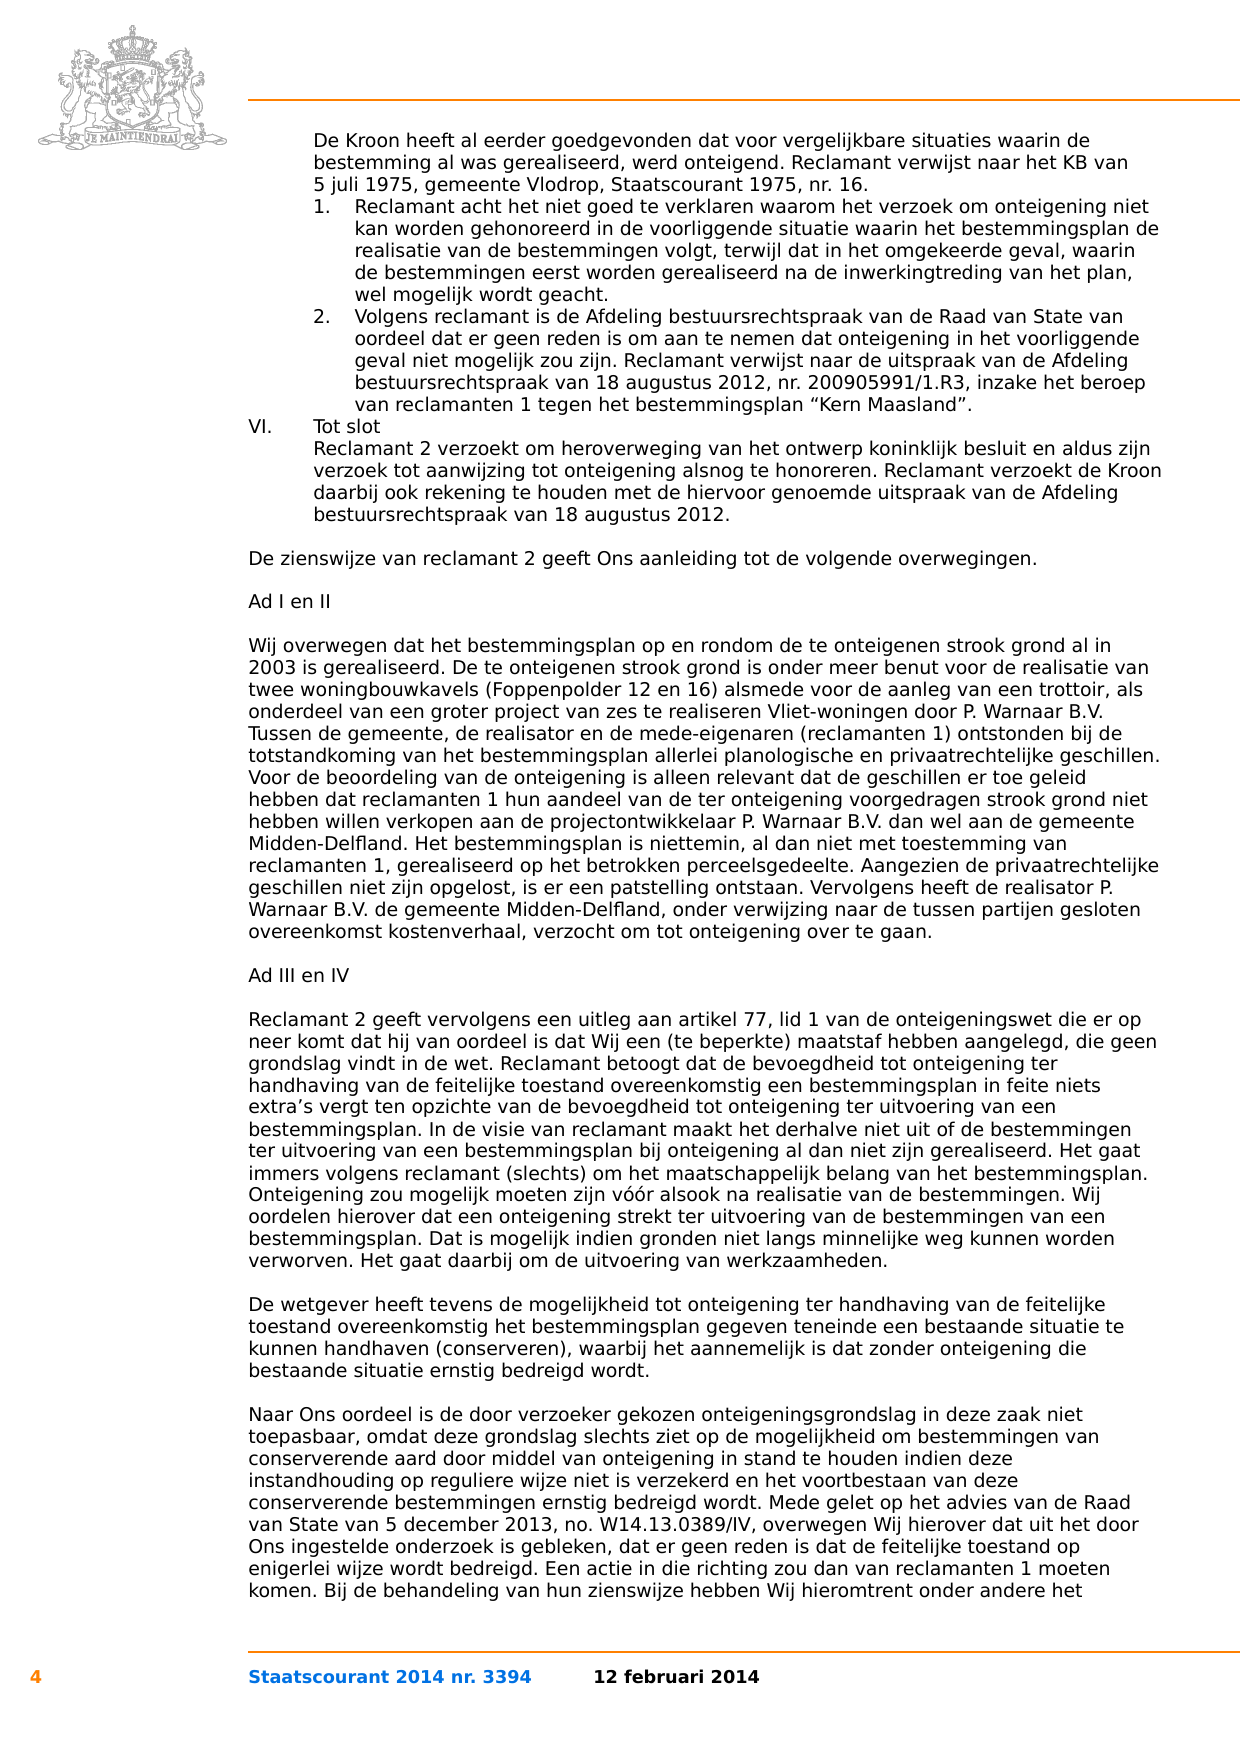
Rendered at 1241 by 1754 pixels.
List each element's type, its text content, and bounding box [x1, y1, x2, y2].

text Naar Ons oordeel is de door verzoeker gekozen onteigeningsgrondslag in deze zaak niet toepasbaar, omdat deze grondslag slechts ziet op de mogelijkheid om bestemmingen van conserverende aard door middel van onteigening in stand te houden indien deze instandhouding op reguliere wijze niet is verzekerd en het voortbestaan van deze conserverende bestemmingen ernstig bedreigd wordt. Mede gelet op het advies van de Raad van State van 5 december 2013, no. W14.13.0389/IV, overwegen Wij hierover dat uit het door Ons ingestelde onderzoek is gebleken, dat er geen reden is dat de feitelijke toestand op enigerlei wijze wordt bedreigd. Een actie in die richting zou dan van reclamanten 1 moeten komen. Bij de behandeling van hun zienswijze hebben Wij hieromtrent onder andere het [248, 1404, 1163, 1602]
picture [38, 25, 227, 150]
text Reclamant 2 verzoekt om heroverweging van het ontwerp koninklijk besluit en aldus zijn verzoek tot aanwijzing tot onteigening alsnog te honoreren. Reclamant verzoekt de Kroon daarbij ook rekening te houden met de hiervoor genoemde uitspraak van de Afdeling bestuursrechtspraak van 18 augustus 2012. [313, 438, 1163, 526]
text Reclamant 2 geeft vervolgens een uitleg aan artikel 77, lid 1 van de onteigeningswet die er op neer komt dat hij van oordeel is dat Wij een (te beperkte) maatstaf hebben aangelegd, die geen grondslag vindt in de wet. Reclamant betoogt dat de bevoegdheid tot onteigening ter handhaving van de feitelijke toestand overeenkomstig een bestemmingsplan in feite niets extra’s vergt ten opzichte van de bevoegdheid tot onteigening ter uitvoering van een bestemmingsplan. In de visie van reclamant maakt het derhalve niet uit of de bestemmingen ter uitvoering van een bestemmingsplan bij onteigening al dan niet zijn gerealiseerd. Het gaat immers volgens reclamant (slechts) om het maatschappelijk belang van het bestemmingsplan. Onteigening zou mogelijk moeten zijn vóór alsook na realisatie van de bestemmingen. Wij oordelen hierover dat een onteigening strekt ter uitvoering van de bestemmingen van een bestemmingsplan. Dat is mogelijk indien gronden niet langs minnelijke weg kunnen worden verworven. Het gaat daarbij om de uitvoering van werkzaamheden. [248, 1008, 1163, 1272]
text 1. Reclamant acht het niet goed te verklaren waarom het verzoek om onteigening niet kan worden gehonoreerd in de voorliggende situatie waarin het bestemmingsplan de realisatie van de bestemmingen volgt, terwijl dat in het omgekeerde geval, waarin de bestemmingen eerst worden gerealiseerd na de inwerkingtreding van het plan, wel mogelijk wordt geacht. [313, 196, 1163, 306]
text Wij overwegen dat het bestemmingsplan op en rondom de te onteigenen strook grond al in 2003 is gerealiseerd. De te onteigenen strook grond is onder meer benut voor de realisatie van twee woningbouwkavels (Foppenpolder 12 en 16) alsmede voor de aanleg van een trottoir, als onderdeel van een groter project van zes te realiseren Vliet-woningen door P. Warnaar B.V. Tussen de gemeente, de realisator en de mede-eigenaren (reclamanten 1) ontstonden bij de totstandkoming van het bestemmingsplan allerlei planologische en privaatrechtelijke geschillen. Voor de beoordeling van de onteigening is alleen relevant dat de geschillen er toe geleid hebben dat reclamanten 1 hun aandeel van de ter onteigening voorgedragen strook grond niet hebben willen verkopen aan de projectontwikkelaar P. Warnaar B.V. dan wel aan de gemeente Midden-Delfland. Het bestemmingsplan is niettemin, al dan niet met toestemming van reclamanten 1, gerealiseerd op het betrokken perceelsgedeelte. Aangezien de privaatrechtelijke geschillen niet zijn opgelost, is er een patstelling ontstaan. Vervolgens heeft de realisator P. Warnaar B.V. de gemeente Midden-Delfland, onder verwijzing naar de tussen partijen gesloten overeenkomst kostenverhaal, verzocht om tot onteigening over te gaan. [248, 635, 1163, 943]
text Ad III en IV [248, 965, 1163, 987]
text De zienswijze van reclamant 2 geeft Ons aanleiding tot de volgende overwegingen. [248, 547, 1163, 569]
text VI. Tot slot [248, 416, 1163, 438]
text Ad I en II [248, 591, 1163, 613]
text De wetgever heeft tevens de mogelijkheid tot onteigening ter handhaving van de feitelijke toestand overeenkomstig het bestemmingsplan gegeven teneinde een bestaande situatie te kunnen handhaven (conserveren), waarbij het aannemelijk is dat zonder onteigening die bestaande situatie ernstig bedreigd wordt. [248, 1294, 1163, 1382]
text 2. Volgens reclamant is de Afdeling bestuursrechtspraak van de Raad van State van oordeel dat er geen reden is om aan te nemen dat onteigening in het voorliggende geval niet mogelijk zou zijn. Reclamant verwijst naar de uitspraak van de Afdeling bestuursrechtspraak van 18 augustus 2012, nr. 200905991/1.R3, inzake het beroep van reclamanten 1 tegen het bestemmingsplan “Kern Maasland”. [313, 306, 1163, 416]
text De Kroon heeft al eerder goedgevonden dat voor vergelijkbare situaties waarin de bestemming al was gerealiseerd, werd onteigend. Reclamant verwijst naar het KB van 5 juli 1975, gemeente Vlodrop, Staatscourant 1975, nr. 16. [313, 130, 1163, 196]
